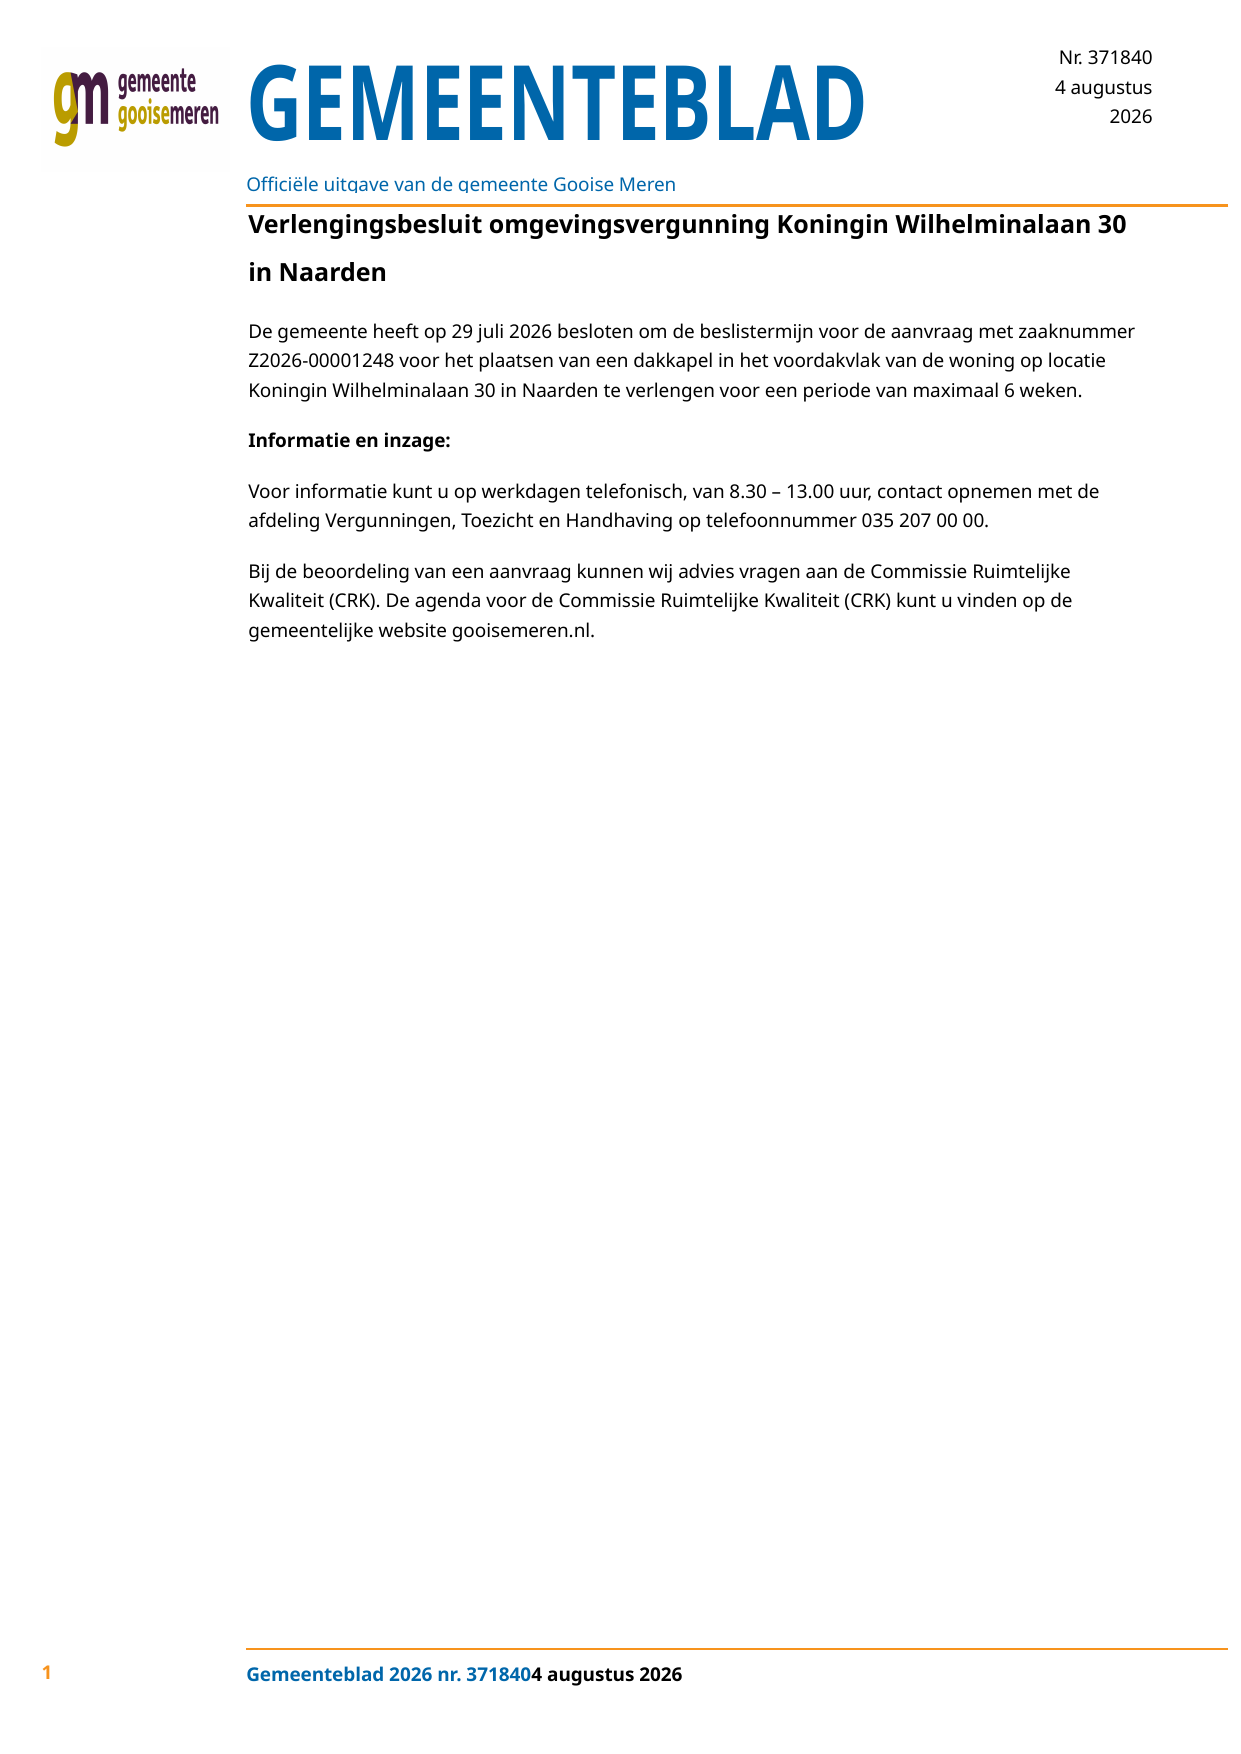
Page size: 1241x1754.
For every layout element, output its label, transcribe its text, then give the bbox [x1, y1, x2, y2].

text De gemeente heeft op 29 juli 2026 besloten om de beslistermijn voor de aanvraag met zaaknummer Z2026-00001248 voor het plaatsen van een dakkapel in het voordakvlak van de woning op locatie Koningin Wilhelminalaan 30 in Naarden te verlengen voor een periode van maximaal 6 weken. [248, 318, 1152, 403]
picture [41, 47, 231, 172]
text Voor informatie kunt u op werkdagen telefonisch, van 8.30 – 13.00 uur, contact opnemen met de afdeling Vergunningen, Toezicht en Handhaving op telefoonnummer 035 207 00 00. [248, 478, 1152, 533]
text Bij de beoordeling van een aanvraag kunnen wij advies vragen aan de Commissie Ruimtelijke Kwaliteit (CRK). De agenda voor de Commissie Ruimtelijke Kwaliteit (CRK) kunt u vinden op de gemeentelijke website gooisemeren.nl. [248, 558, 1152, 643]
text Informatie en inzage: [248, 427, 1152, 453]
text Verlengingsbesluit omgevingsvergunning Koningin Wilhelminalaan 30 in Naarden [248, 207, 1152, 288]
